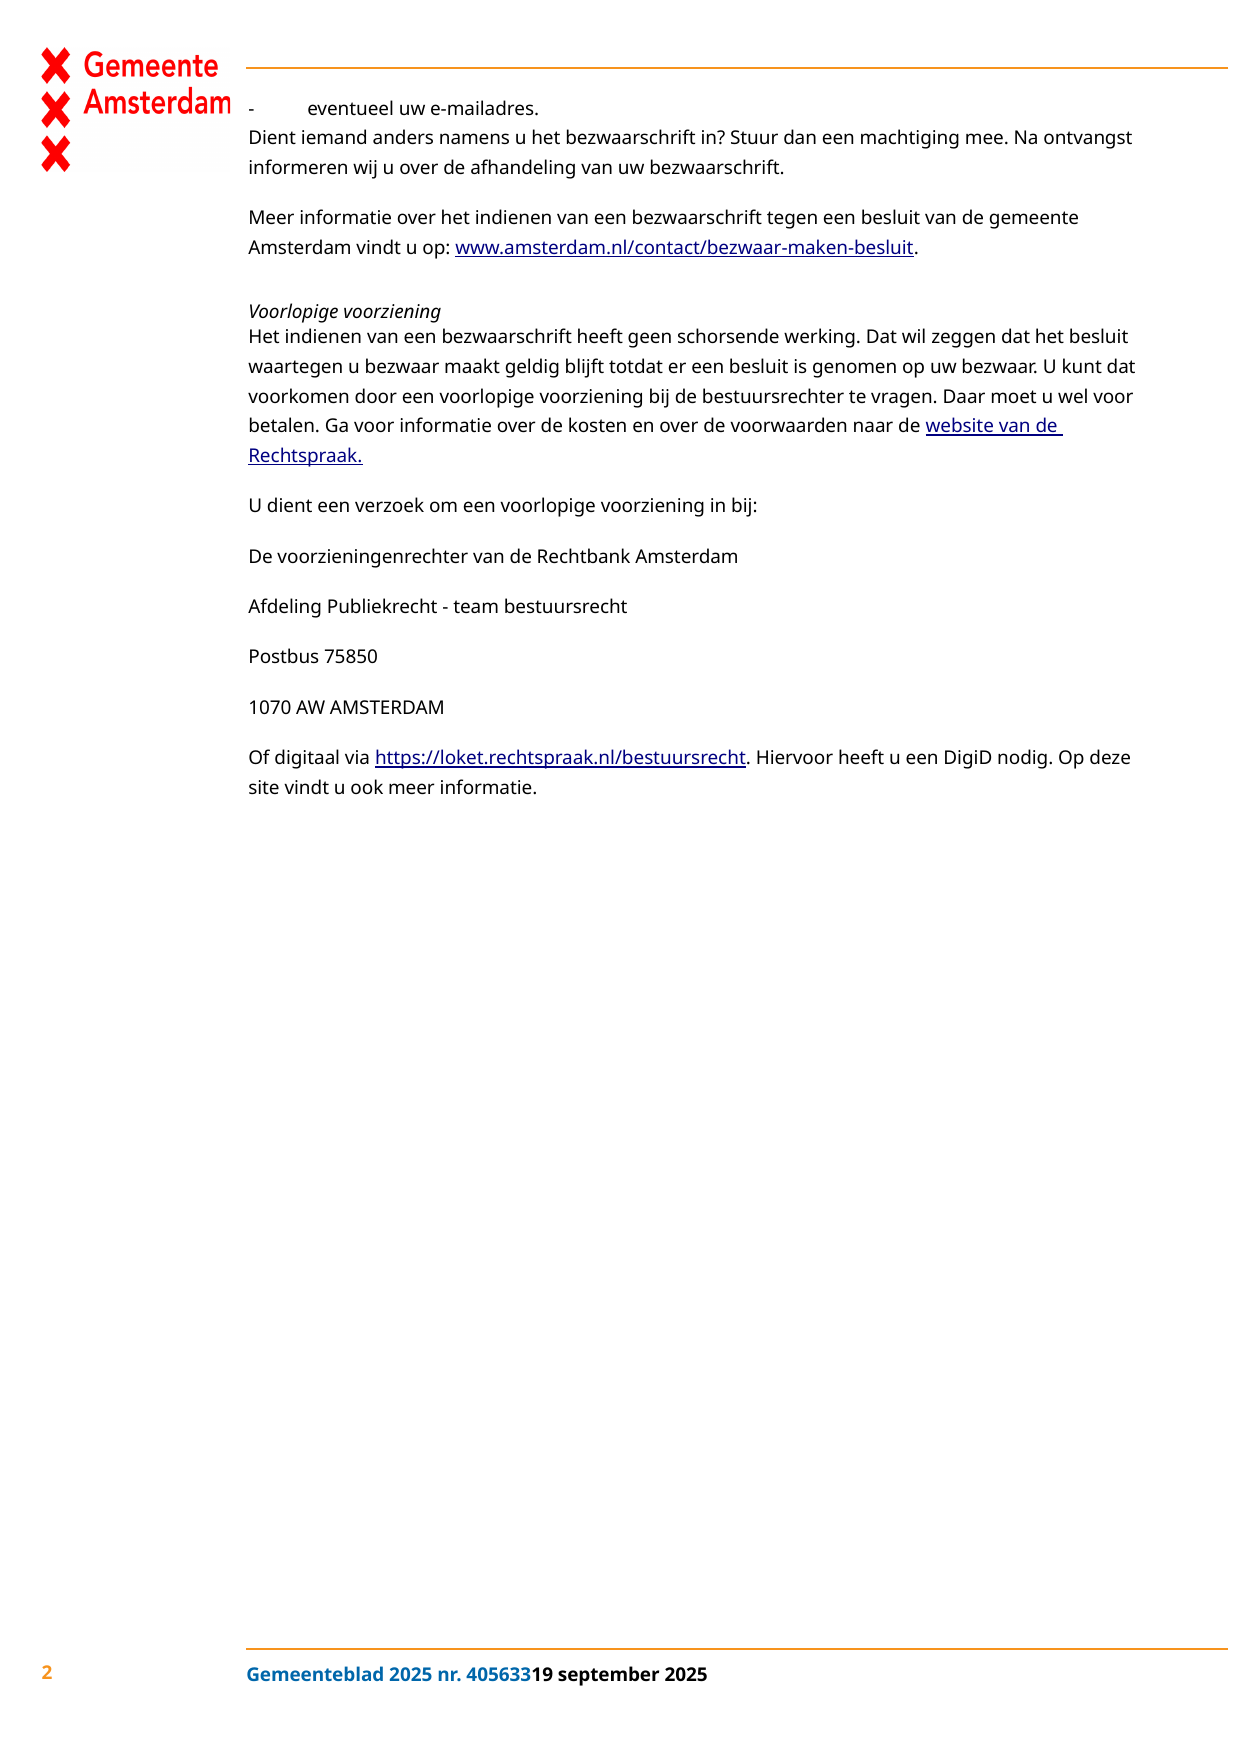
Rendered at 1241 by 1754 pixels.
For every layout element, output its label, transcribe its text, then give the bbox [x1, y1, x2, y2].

text 1070 AW AMSTERDAM [248, 694, 1152, 720]
text Postbus 75850 [248, 644, 1152, 669]
text Dient iemand anders namens u het bezwaarschrift in? Stuur dan een machtiging mee. Na ontvangst informeren wij u over de afhandeling van uw bezwaarschrift. [248, 124, 1152, 180]
list eventueel uw e-mailadres. [248, 95, 1152, 121]
text De voorzieningenrechter van de Rechtbank Amsterdam [248, 543, 1152, 568]
text Meer informatie over het indienen van een bezwaarschrift tegen een besluit van de gemeente Amsterdam vindt u op: www.amsterdam.nl/contact/bezwaar-maken-besluit. [248, 204, 1152, 260]
text Voorlopige voorziening [248, 298, 1152, 324]
text Of digitaal via https://loket.rechtspraak.nl/bestuursrecht. Hiervoor heeft u een DigiD nodig. Op deze site vindt u ook meer informatie. [248, 744, 1152, 800]
picture [41, 47, 231, 172]
text Afdeling Publiekrecht - team bestuursrecht [248, 593, 1152, 619]
text Het indienen van een bezwaarschrift heeft geen schorsende werking. Dat wil zeggen dat het besluit waartegen u bezwaar maakt geldig blijft totdat er een besluit is genomen op uw bezwaar. U kunt dat voorkomen door een voorlopige voorziening bij de bestuursrechter te vragen. Daar moet u wel voor betalen. Ga voor informatie over de kosten en over de voorwaarden naar de website van de Rechtspraak. [248, 324, 1152, 468]
text U dient een verzoek om een voorlopige voorziening in bij: [248, 492, 1152, 518]
